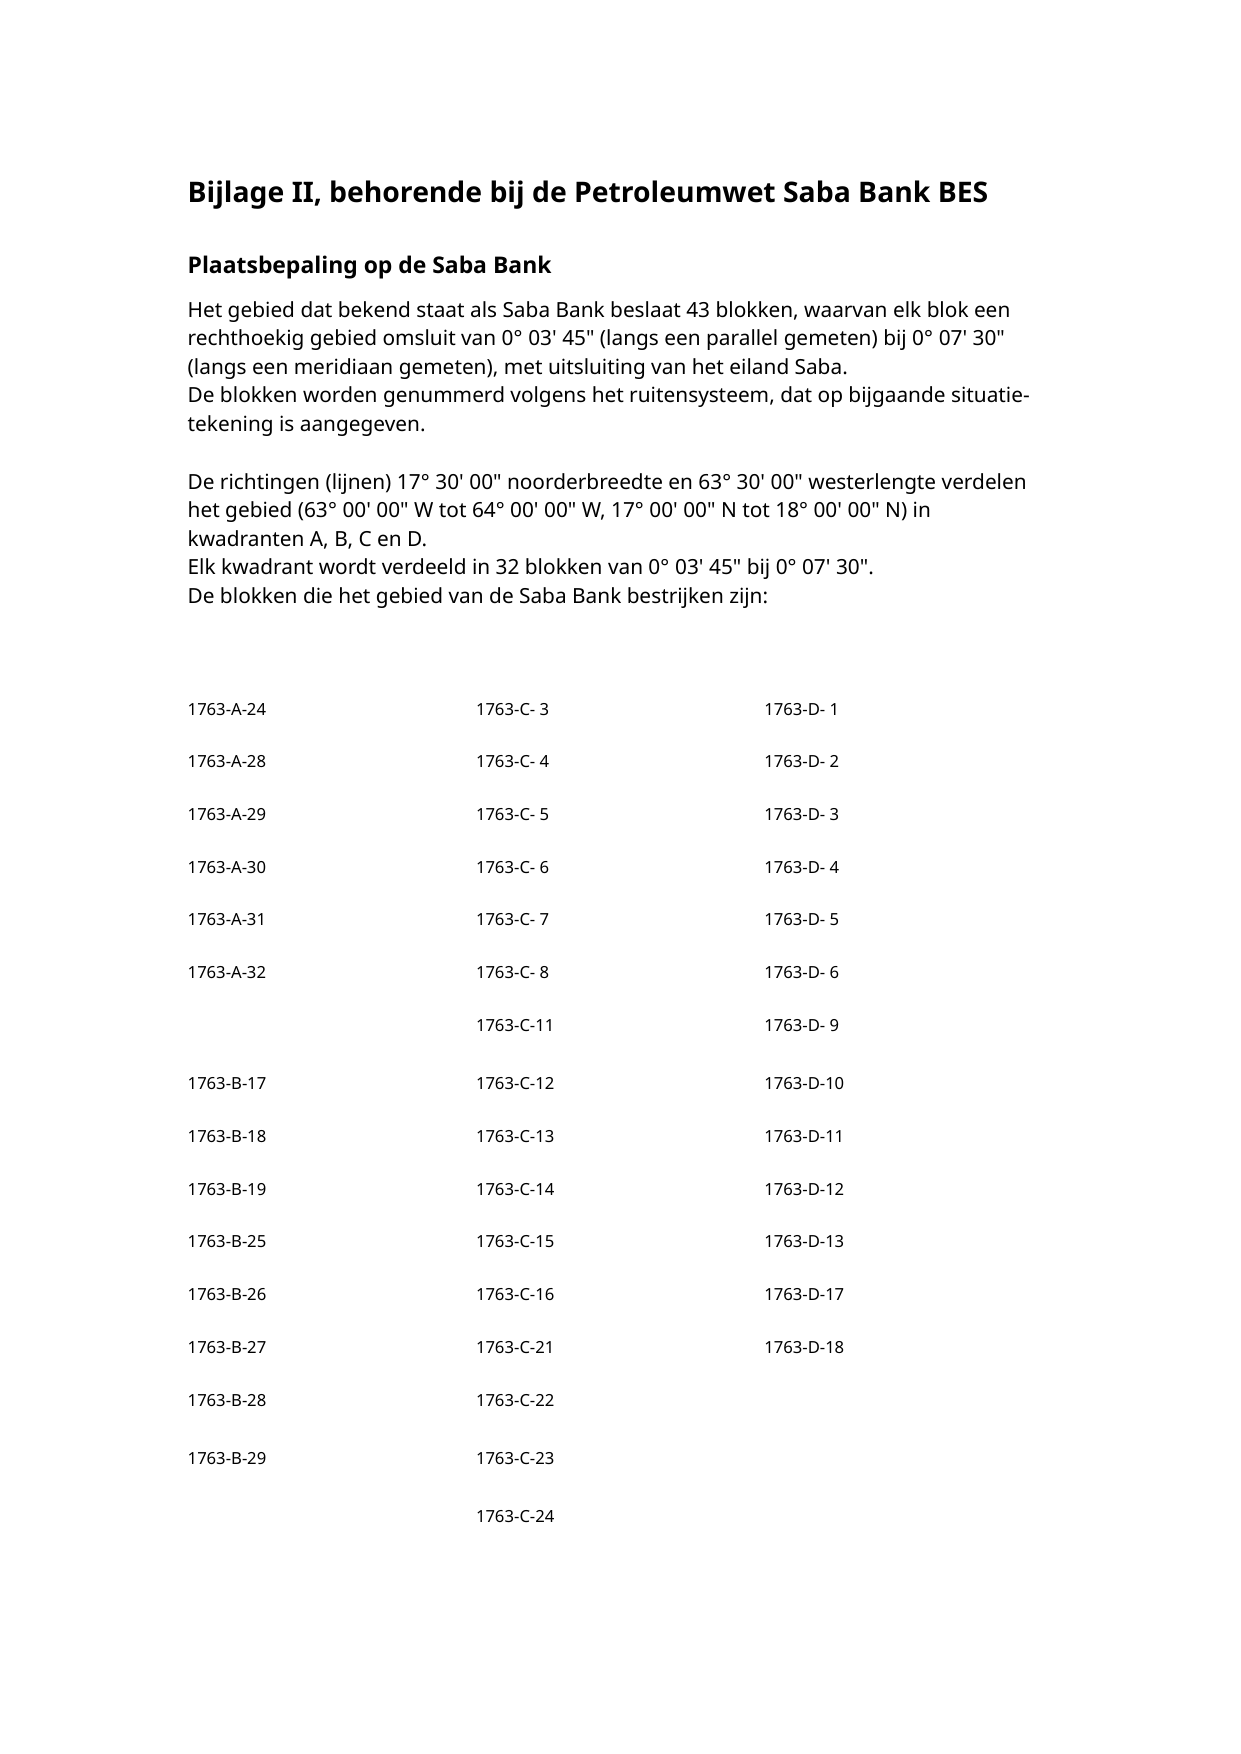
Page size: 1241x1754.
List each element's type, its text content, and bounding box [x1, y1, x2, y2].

table_cell 1763-C-11 [476, 1014, 764, 1072]
table_cell 1763-A-31 [188, 908, 476, 961]
table_cell 1763-B-19 [188, 1177, 476, 1230]
table_cell 1763-C-14 [476, 1177, 764, 1230]
table_cell 1763-C- 8 [476, 961, 764, 1013]
table_cell 1763-D-13 [764, 1230, 1053, 1283]
table_cell 1763-C-24 [476, 1505, 764, 1563]
table_cell 1763-D- 2 [764, 750, 1053, 803]
table_cell 1763-D-12 [764, 1177, 1053, 1230]
table_cell 1763-C- 6 [476, 855, 764, 908]
text Het gebied dat bekend staat als Saba Bank beslaat 43 blokken, waarvan elk blok een rechthoekig gebied omsluit van 0° 03' 45" (langs een parallel gemeten) bij 0° 07' 30" (langs een meridiaan gemeten), met uitsluiting van het eiland Saba. [187, 295, 1053, 380]
table_cell 1763-D-18 [764, 1335, 1053, 1388]
table_cell 1763-C- 5 [476, 803, 764, 855]
table_cell [764, 1447, 1053, 1505]
text De richtingen (lijnen) 17° 30' 00" noorderbreedte en 63° 30' 00" westerlengte verdelen het gebied (63° 00' 00" W tot 64° 00' 00" W, 17° 00' 00" N tot 18° 00' 00" N) in kwadranten A, B, C en D. [187, 467, 1053, 552]
table_cell 1763-C-12 [476, 1072, 764, 1124]
table_cell [764, 1505, 1053, 1563]
table_cell 1763-B-17 [188, 1072, 476, 1124]
table_cell 1763-C-16 [476, 1283, 764, 1335]
table_cell 1763-C-21 [476, 1335, 764, 1388]
table_header 1763-C- 3 [476, 697, 764, 750]
table_cell [188, 1505, 476, 1563]
table_cell 1763-D- 9 [764, 1014, 1053, 1072]
subtitle Bijlage II, behorende bij de Petroleumwet Saba Bank BES [187, 172, 1053, 211]
table_cell 1763-B-28 [188, 1388, 476, 1447]
table_cell 1763-B-29 [188, 1447, 476, 1505]
table_header 1763-A-24 [188, 697, 476, 750]
table_cell 1763-D- 5 [764, 908, 1053, 961]
table_cell [764, 1388, 1053, 1447]
table_cell 1763-A-29 [188, 803, 476, 855]
table_cell 1763-C-13 [476, 1125, 764, 1177]
text Elk kwadrant wordt verdeeld in 32 blokken van 0° 03' 45" bij 0° 07' 30". [187, 552, 1053, 581]
table_cell 1763-B-18 [188, 1125, 476, 1177]
table_cell 1763-B-27 [188, 1335, 476, 1388]
text De blokken worden genummerd volgens het ruitensysteem, dat op bijgaande situatie-tekening is aangegeven. [187, 380, 1053, 437]
table_cell 1763-A-28 [188, 750, 476, 803]
table_cell 1763-C- 7 [476, 908, 764, 961]
table_cell 1763-A-30 [188, 855, 476, 908]
text De blokken die het gebied van de Saba Bank bestrijken zijn: [187, 581, 1053, 609]
table_cell 1763-D-10 [764, 1072, 1053, 1124]
table_cell 1763-D- 3 [764, 803, 1053, 855]
table_cell 1763-D-11 [764, 1125, 1053, 1177]
table_cell 1763-C-23 [476, 1447, 764, 1505]
table_cell 1763-D-17 [764, 1283, 1053, 1335]
table_cell 1763-B-26 [188, 1283, 476, 1335]
table_cell [188, 1014, 476, 1072]
table_cell 1763-B-25 [188, 1230, 476, 1283]
table_cell 1763-A-32 [188, 961, 476, 1013]
table_cell 1763-C- 4 [476, 750, 764, 803]
table_header 1763-D- 1 [764, 697, 1053, 750]
table_cell 1763-C-15 [476, 1230, 764, 1283]
table_cell 1763-D- 4 [764, 855, 1053, 908]
subtitle Plaatsbepaling op de Saba Bank [187, 249, 1053, 280]
table_cell 1763-C-22 [476, 1388, 764, 1447]
table_cell 1763-D- 6 [764, 961, 1053, 1013]
